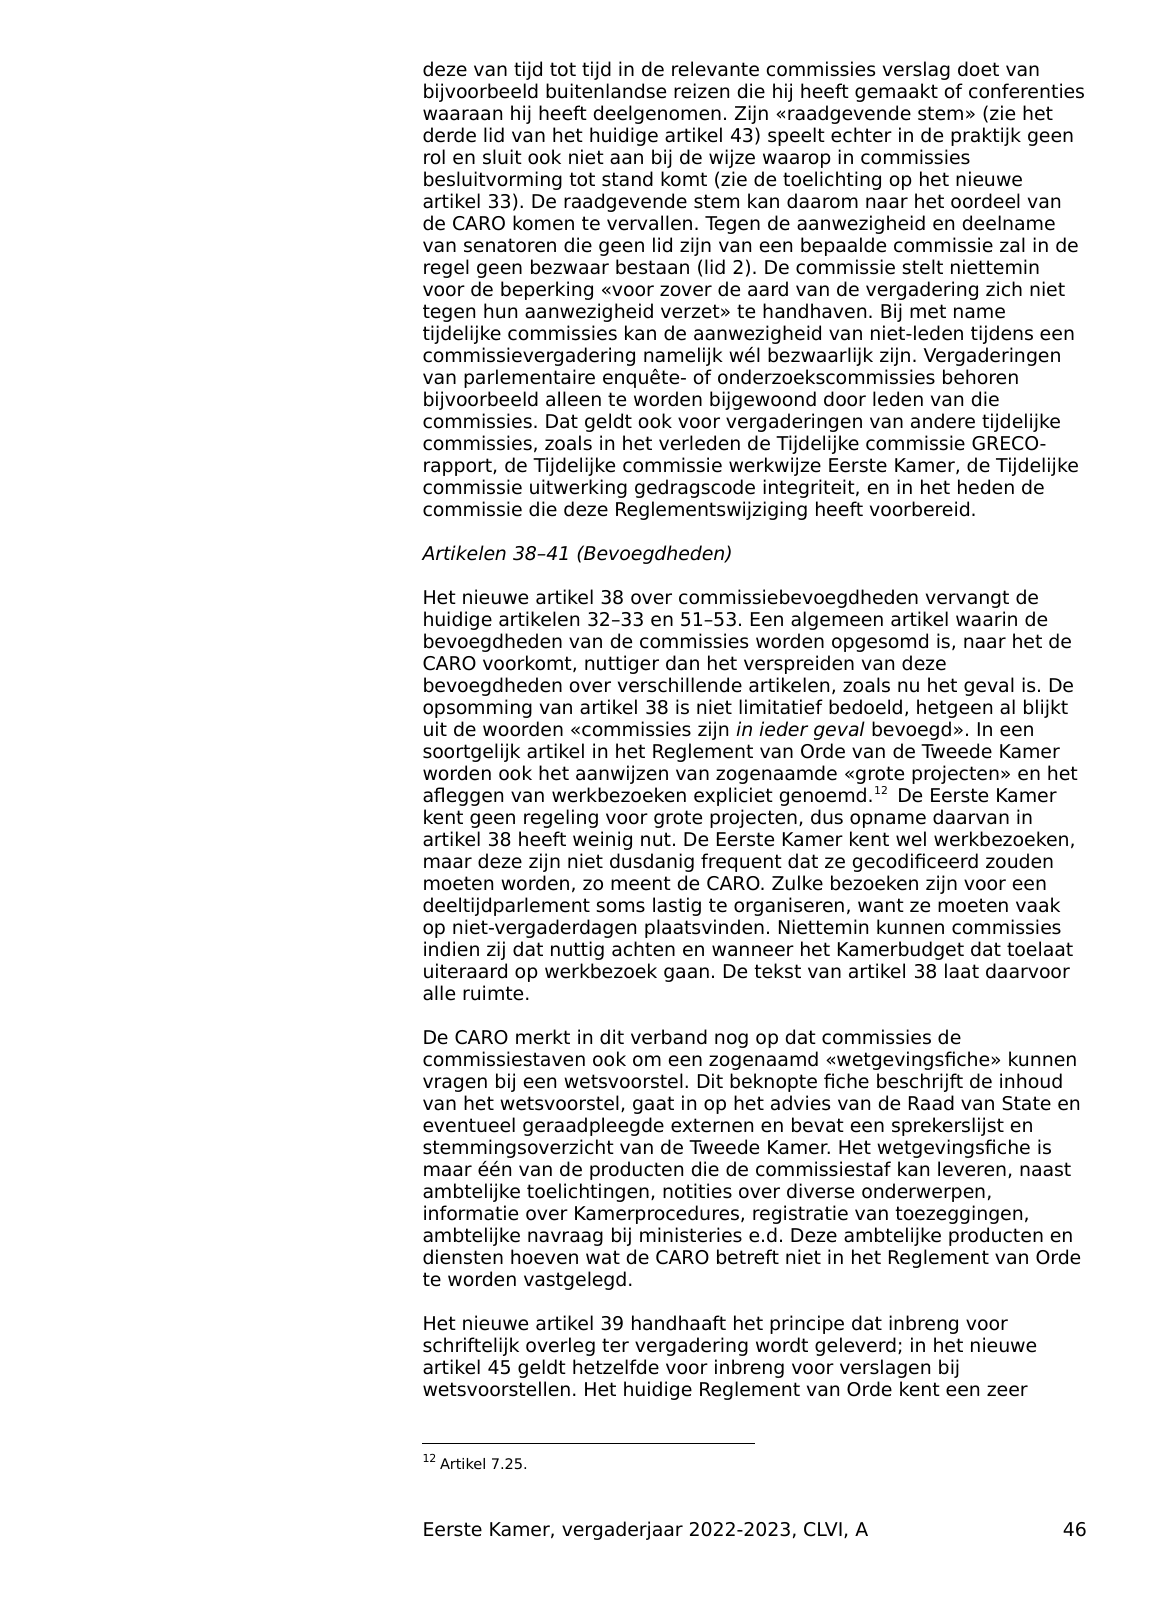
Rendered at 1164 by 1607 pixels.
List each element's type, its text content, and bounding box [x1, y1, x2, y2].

text Artikel 7.25. [422, 1452, 1087, 1474]
text Het nieuwe artikel 38 over commissiebevoegdheden vervangt de huidige artikelen 32–33 en 51–53. Een algemeen artikel waarin de bevoegdheden van de commissies worden opgesomd is, naar het de CARO voorkomt, nuttiger dan het verspreiden van deze bevoegdheden over verschillende artikelen, zoals nu het geval is. De opsomming van artikel 38 is niet limitatief bedoeld, hetgeen al blijkt uit de woorden «commissies zijn in ieder geval bevoegd». In een soortgelijk artikel in het Reglement van Orde van de Tweede Kamer worden ook het aanwijzen van zogenaamde «grote projecten» en het afleggen van werkbezoeken expliciet genoemd. De Eerste Kamer kent geen regeling voor grote projecten, dus opname daarvan in artikel 38 heeft weinig nut. De Eerste Kamer kent wel werkbezoeken, maar deze zijn niet dusdanig frequent dat ze gecodificeerd zouden moeten worden, zo meent de CARO. Zulke bezoeken zijn voor een deeltijdparlement soms lastig te organiseren, want ze moeten vaak op niet-vergaderdagen plaatsvinden. Niettemin kunnen commissies indien zij dat nuttig achten en wanneer het Kamerbudget dat toelaat uiteraard op werkbezoek gaan. De tekst van artikel 38 laat daarvoor alle ruimte. [422, 587, 1087, 1004]
text deze van tijd tot tijd in de relevante commissies verslag doet van bijvoorbeeld buitenlandse reizen die hij heeft gemaakt of conferenties waaraan hij heeft deelgenomen. Zijn «raadgevende stem» (zie het derde lid van het huidige artikel 43) speelt echter in de praktijk geen rol en sluit ook niet aan bij de wijze waarop in commissies besluitvorming tot stand komt (zie de toelichting op het nieuwe artikel 33). De raadgevende stem kan daarom naar het oordeel van de CARO komen te vervallen. Tegen de aanwezigheid en deelname van senatoren die geen lid zijn van een bepaalde commissie zal in de regel geen bezwaar bestaan (lid 2). De commissie stelt niettemin voor de beperking «voor zover de aard van de vergadering zich niet tegen hun aanwezigheid verzet» te handhaven. Bij met name tijdelijke commissies kan de aanwezigheid van niet-leden tijdens een commissievergadering namelijk wél bezwaarlijk zijn. Vergaderingen van parlementaire enquête- of onderzoekscommissies behoren bijvoorbeeld alleen te worden bijgewoond door leden van die commissies. Dat geldt ook voor vergaderingen van andere tijdelijke commissies, zoals in het verleden de Tijdelijke commissie GRECO-rapport, de Tijdelijke commissie werkwijze Eerste Kamer, de Tijdelijke commissie uitwerking gedragscode integriteit, en in het heden de commissie die deze Reglementswijziging heeft voorbereid. [422, 59, 1087, 521]
subtitle Artikelen 38–41 (Bevoegdheden) [422, 543, 1087, 565]
text Het nieuwe artikel 39 handhaaft het principe dat inbreng voor schriftelijk overleg ter vergadering wordt geleverd; in het nieuwe artikel 45 geldt hetzelfde voor inbreng voor verslagen bij wetsvoorstellen. Het huidige Reglement van Orde kent een zeer [422, 1313, 1087, 1401]
text De CARO merkt in dit verband nog op dat commissies de commissiestaven ook om een zogenaamd «wetgevingsfiche» kunnen vragen bij een wetsvoorstel. Dit beknopte fiche beschrijft de inhoud van het wetsvoorstel, gaat in op het advies van de Raad van State en eventueel geraadpleegde externen en bevat een sprekerslijst en stemmingsoverzicht van de Tweede Kamer. Het wetgevingsfiche is maar één van de producten die de commissiestaf kan leveren, naast ambtelijke toelichtingen, notities over diverse onderwerpen, informatie over Kamerprocedures, registratie van toezeggingen, ambtelijke navraag bij ministeries e.d. Deze ambtelijke producten en diensten hoeven wat de CARO betreft niet in het Reglement van Orde te worden vastgelegd. [422, 1027, 1087, 1291]
